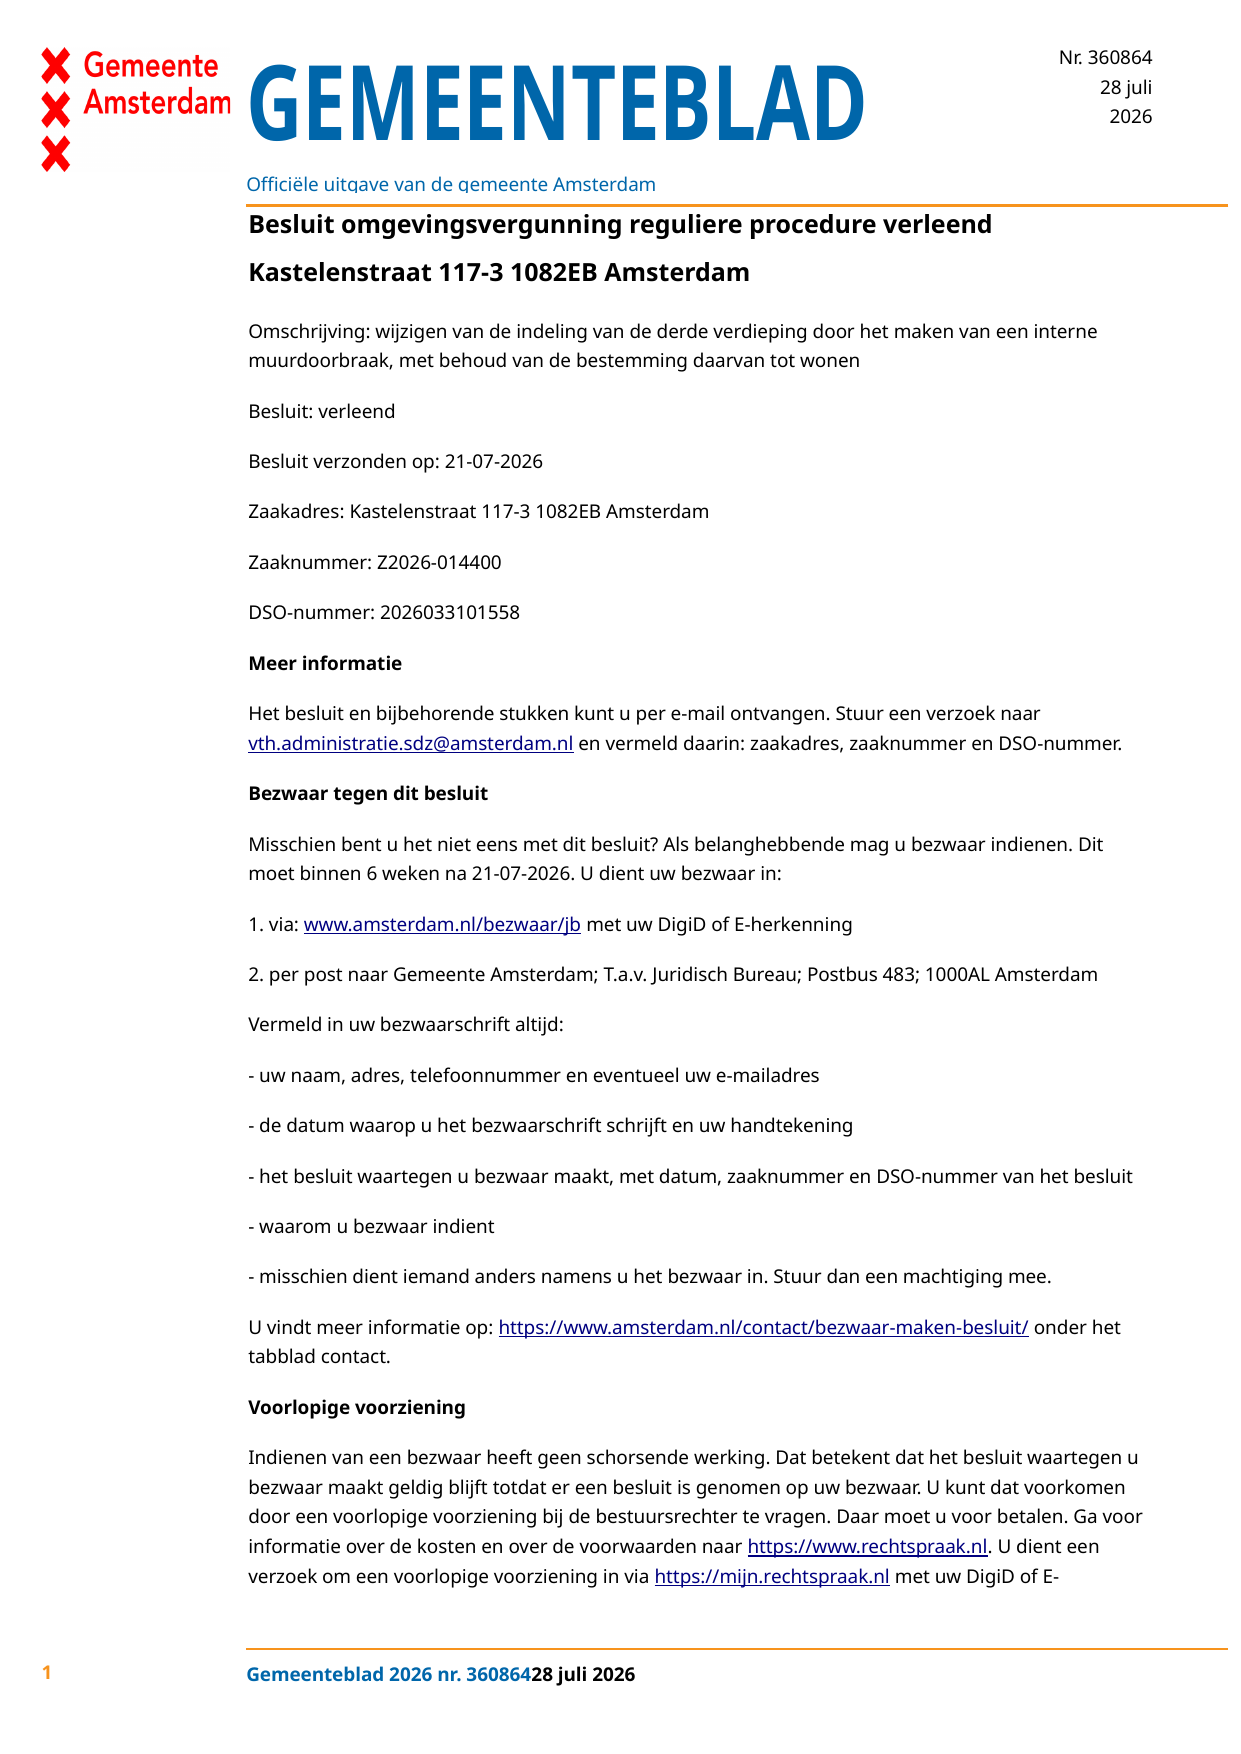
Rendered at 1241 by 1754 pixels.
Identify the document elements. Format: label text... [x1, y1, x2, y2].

text Misschien bent u het niet eens met dit besluit? Als belanghebbende mag u bezwaar indienen. Dit moet binnen 6 weken na 21-07-2026. U dient uw bezwaar in: [248, 831, 1152, 886]
picture [41, 47, 231, 172]
text - de datum waarop u het bezwaarschrift schrijft en uw handtekening [248, 1112, 1152, 1138]
text Voorlopige voorziening [248, 1394, 1152, 1420]
text Besluit verzonden op: 21-07-2026 [248, 448, 1152, 474]
text - uw naam, adres, telefoonnummer en eventueel uw e-mailadres [248, 1062, 1152, 1088]
text Indienen van een bezwaar heeft geen schorsende werking. Dat betekent dat het besluit waartegen u bezwaar maakt geldig blijft totdat er een besluit is genomen op uw bezwaar. U kunt dat voorkomen door een voorlopige voorziening bij de bestuursrechter te vragen. Daar moet u voor betalen. Ga voor informatie over de kosten en over de voorwaarden naar https://www.rechtspraak.nl. U dient een verzoek om een voorlopige voorziening in via https://mijn.rechtspraak.nl met uw DigiD of E- [248, 1444, 1152, 1589]
text Omschrijving: wijzigen van de indeling van de derde verdieping door het maken van een interne muurdoorbraak, met behoud van de bestemming daarvan tot wonen [248, 318, 1152, 373]
text U vindt meer informatie op: https://www.amsterdam.nl/contact/bezwaar-maken-besluit/ onder het tabblad contact. [248, 1314, 1152, 1369]
text - misschien dient iemand anders namens u het bezwaar in. Stuur dan een machtiging mee. [248, 1264, 1152, 1289]
text Bezwaar tegen dit besluit [248, 780, 1152, 806]
text Besluit: verleend [248, 398, 1152, 424]
text Besluit omgevingsvergunning reguliere procedure verleend Kastelenstraat 117-3 1082EB Amsterdam [248, 207, 1152, 288]
text Het besluit en bijbehorende stukken kunt u per e-mail ontvangen. Stuur een verzoek naar vth.administratie.sdz@amsterdam.nl en vermeld daarin: zaakadres, zaaknummer en DSO-nummer. [248, 700, 1152, 756]
text 1. via: www.amsterdam.nl/bezwaar/jb met uw DigiD of E-herkenning [248, 911, 1152, 937]
text 2. per post naar Gemeente Amsterdam; T.a.v. Juridisch Bureau; Postbus 483; 1000AL Amsterdam [248, 961, 1152, 987]
text - waarom u bezwaar indient [248, 1213, 1152, 1239]
text Zaakadres: Kastelenstraat 117-3 1082EB Amsterdam [248, 499, 1152, 524]
text Zaaknummer: Z2026-014400 [248, 549, 1152, 575]
text DSO-nummer: 2026033101558 [248, 599, 1152, 625]
text - het besluit waartegen u bezwaar maakt, met datum, zaaknummer en DSO-nummer van het besluit [248, 1163, 1152, 1189]
text Vermeld in uw bezwaarschrift altijd: [248, 1012, 1152, 1037]
text Meer informatie [248, 650, 1152, 676]
